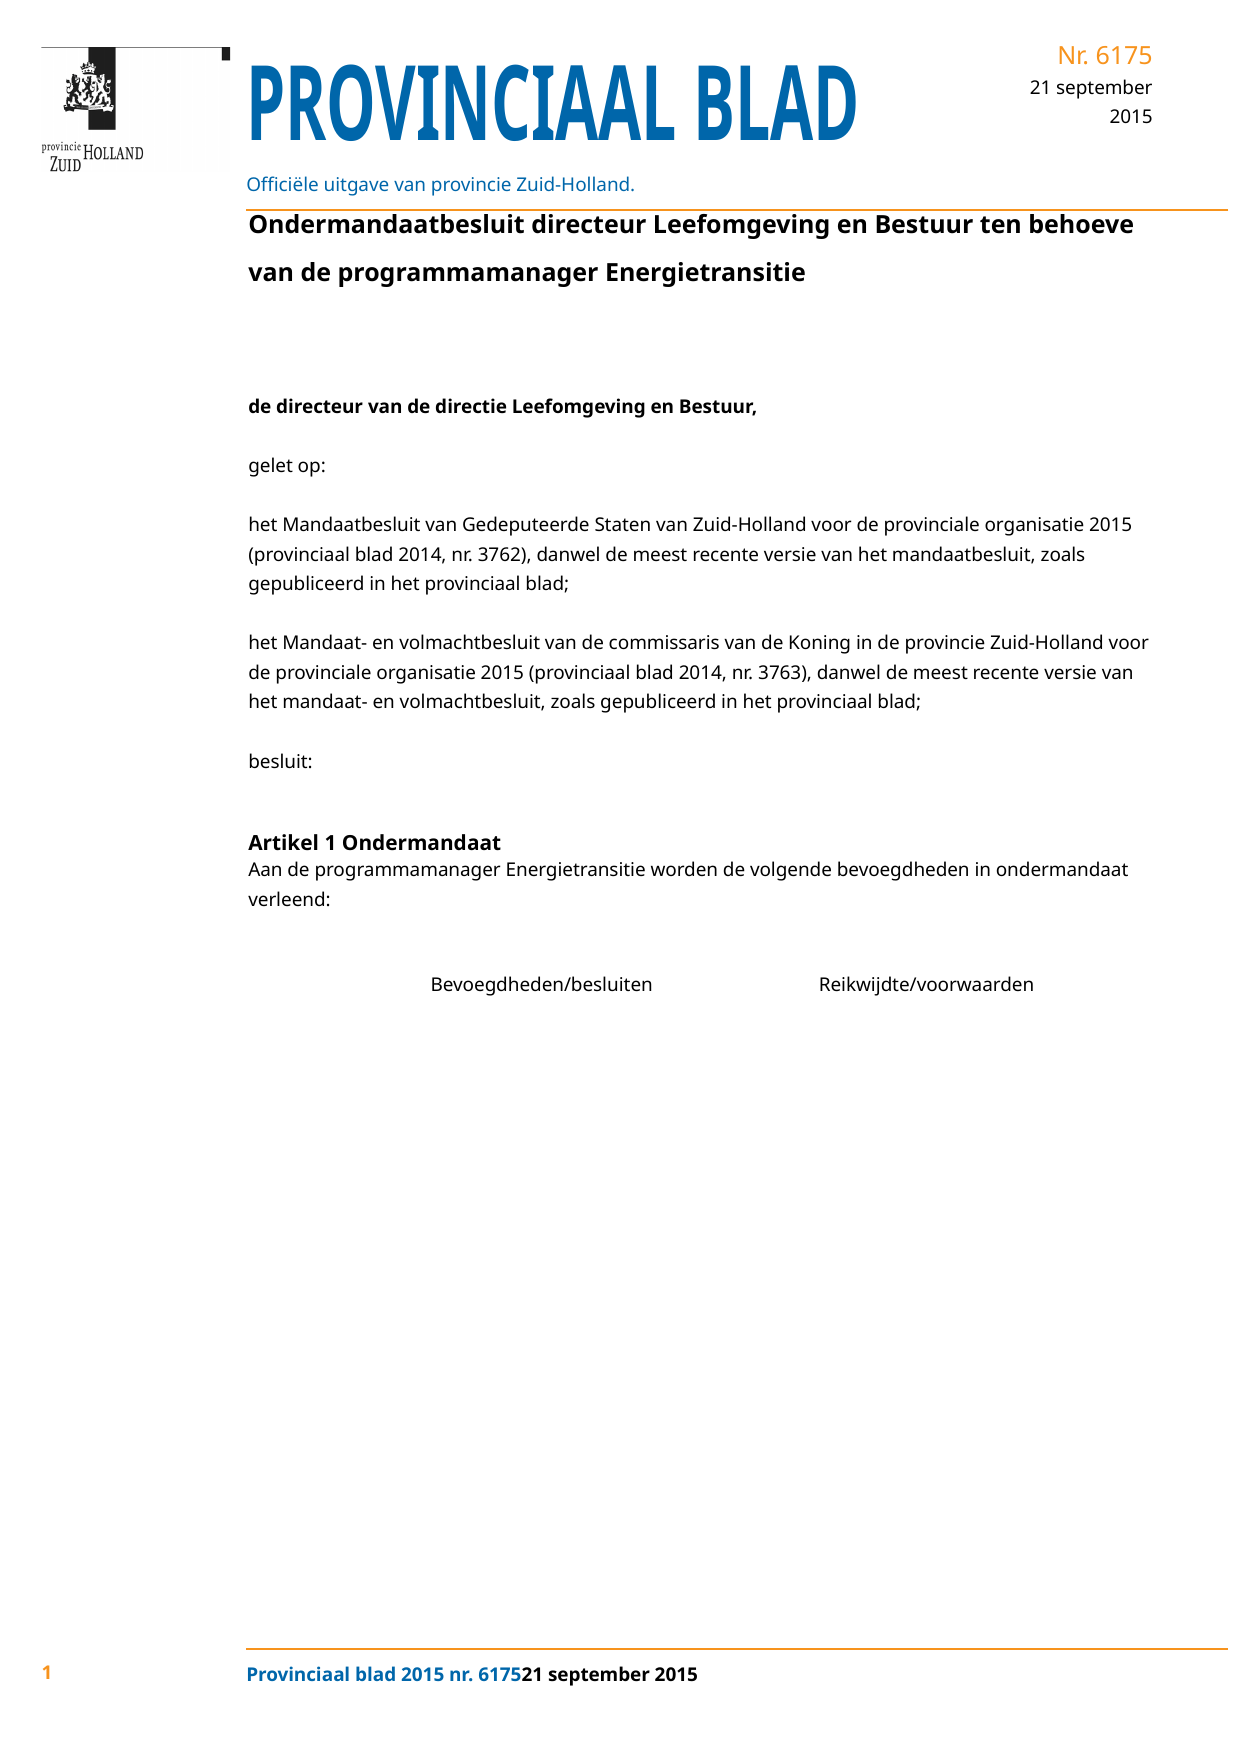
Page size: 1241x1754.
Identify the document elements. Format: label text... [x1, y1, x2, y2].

text gelet op: [248, 452, 1152, 478]
table_header [248, 971, 430, 997]
table_header Bevoegdheden/besluiten [430, 971, 819, 997]
text besluit: [248, 748, 1152, 774]
text het Mandaat- en volmachtbesluit van de commissaris van de Koning in de provincie Zuid-Holland voor de provinciale organisatie 2015 (provinciaal blad 2014, nr. 3763), danwel de meest recente versie van het mandaat- en volmachtbesluit, zoals gepubliceerd in het provinciaal blad; [248, 629, 1152, 714]
table_header Reikwijdte/voorwaarden [819, 971, 1152, 997]
text Artikel 1 Ondermandaat [248, 828, 1152, 856]
text Ondermandaatbesluit directeur Leefomgeving en Bestuur ten behoeve van de programmamanager Energietransitie [248, 211, 1152, 288]
text het Mandaatbesluit van Gedeputeerde Staten van Zuid-Holland voor de provinciale organisatie 2015 (provinciaal blad 2014, nr. 3762), danwel de meest recente versie van het mandaatbesluit, zoals gepubliceerd in het provinciaal blad; [248, 511, 1152, 596]
picture [41, 47, 231, 172]
text de directeur van de directie Leefomgeving en Bestuur, [248, 393, 1152, 419]
text Aan de programmamanager Energietransitie worden de volgende bevoegdheden in ondermandaat verleend: [248, 856, 1152, 912]
